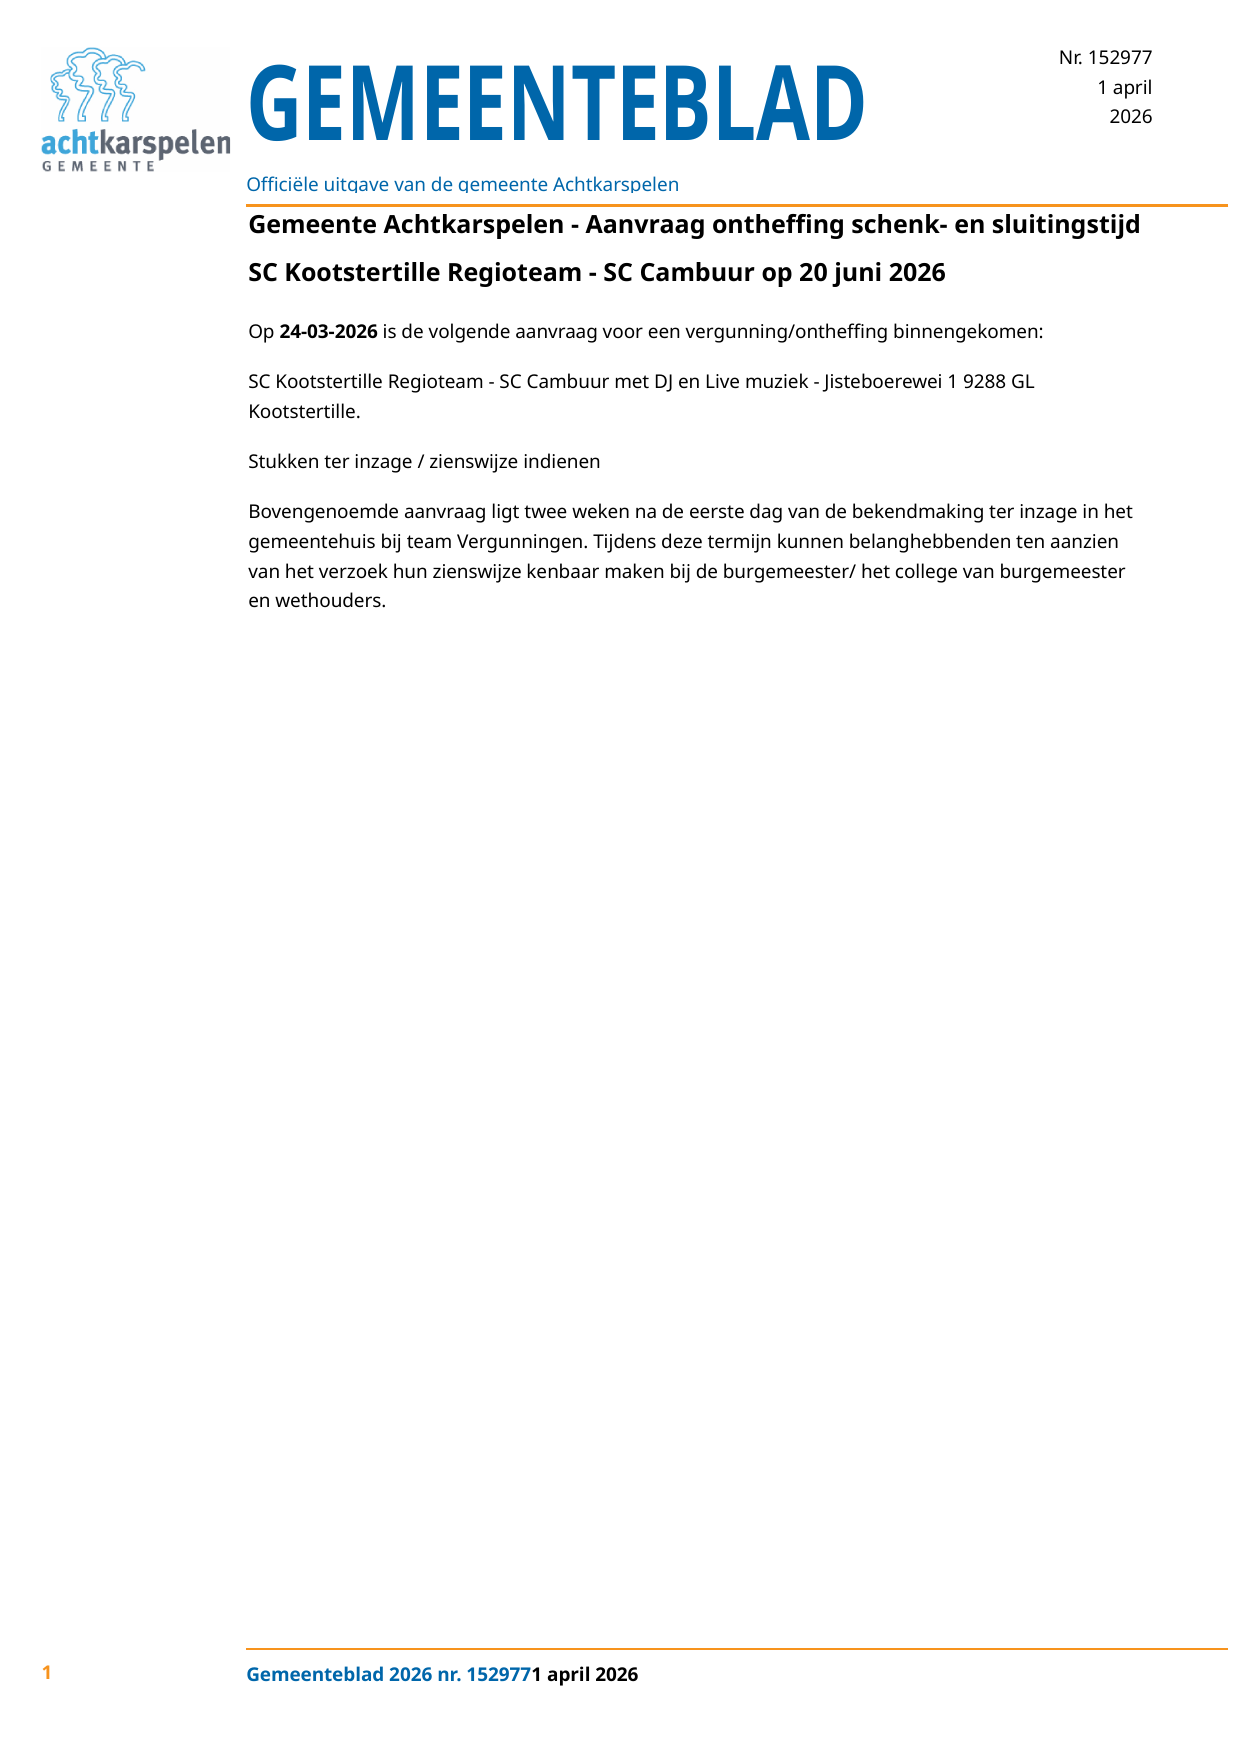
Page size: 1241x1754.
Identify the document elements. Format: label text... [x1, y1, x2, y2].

text Gemeente Achtkarspelen - Aanvraag ontheffing schenk- en sluitingstijd SC Kootstertille Regioteam - SC Cambuur op 20 juni 2026 [248, 207, 1152, 288]
text SC Kootstertille Regioteam - SC Cambuur met DJ en Live muziek - Jisteboerewei 1 9288 GL Kootstertille. [248, 368, 1152, 424]
text Bovengenoemde aanvraag ligt twee weken na de eerste dag van de bekendmaking ter inzage in het gemeentehuis bij team Vergunningen. Tijdens deze termijn kunnen belanghebbenden ten aanzien van het verzoek hun zienswijze kenbaar maken bij de burgemeester/ het college van burgemeester en wethouders. [248, 499, 1152, 613]
text Stukken ter inzage / zienswijze indienen [248, 448, 1152, 474]
picture [41, 47, 231, 172]
text Op 24-03-2026 is de volgende aanvraag voor een vergunning/ontheffing binnengekomen: [248, 318, 1152, 344]
